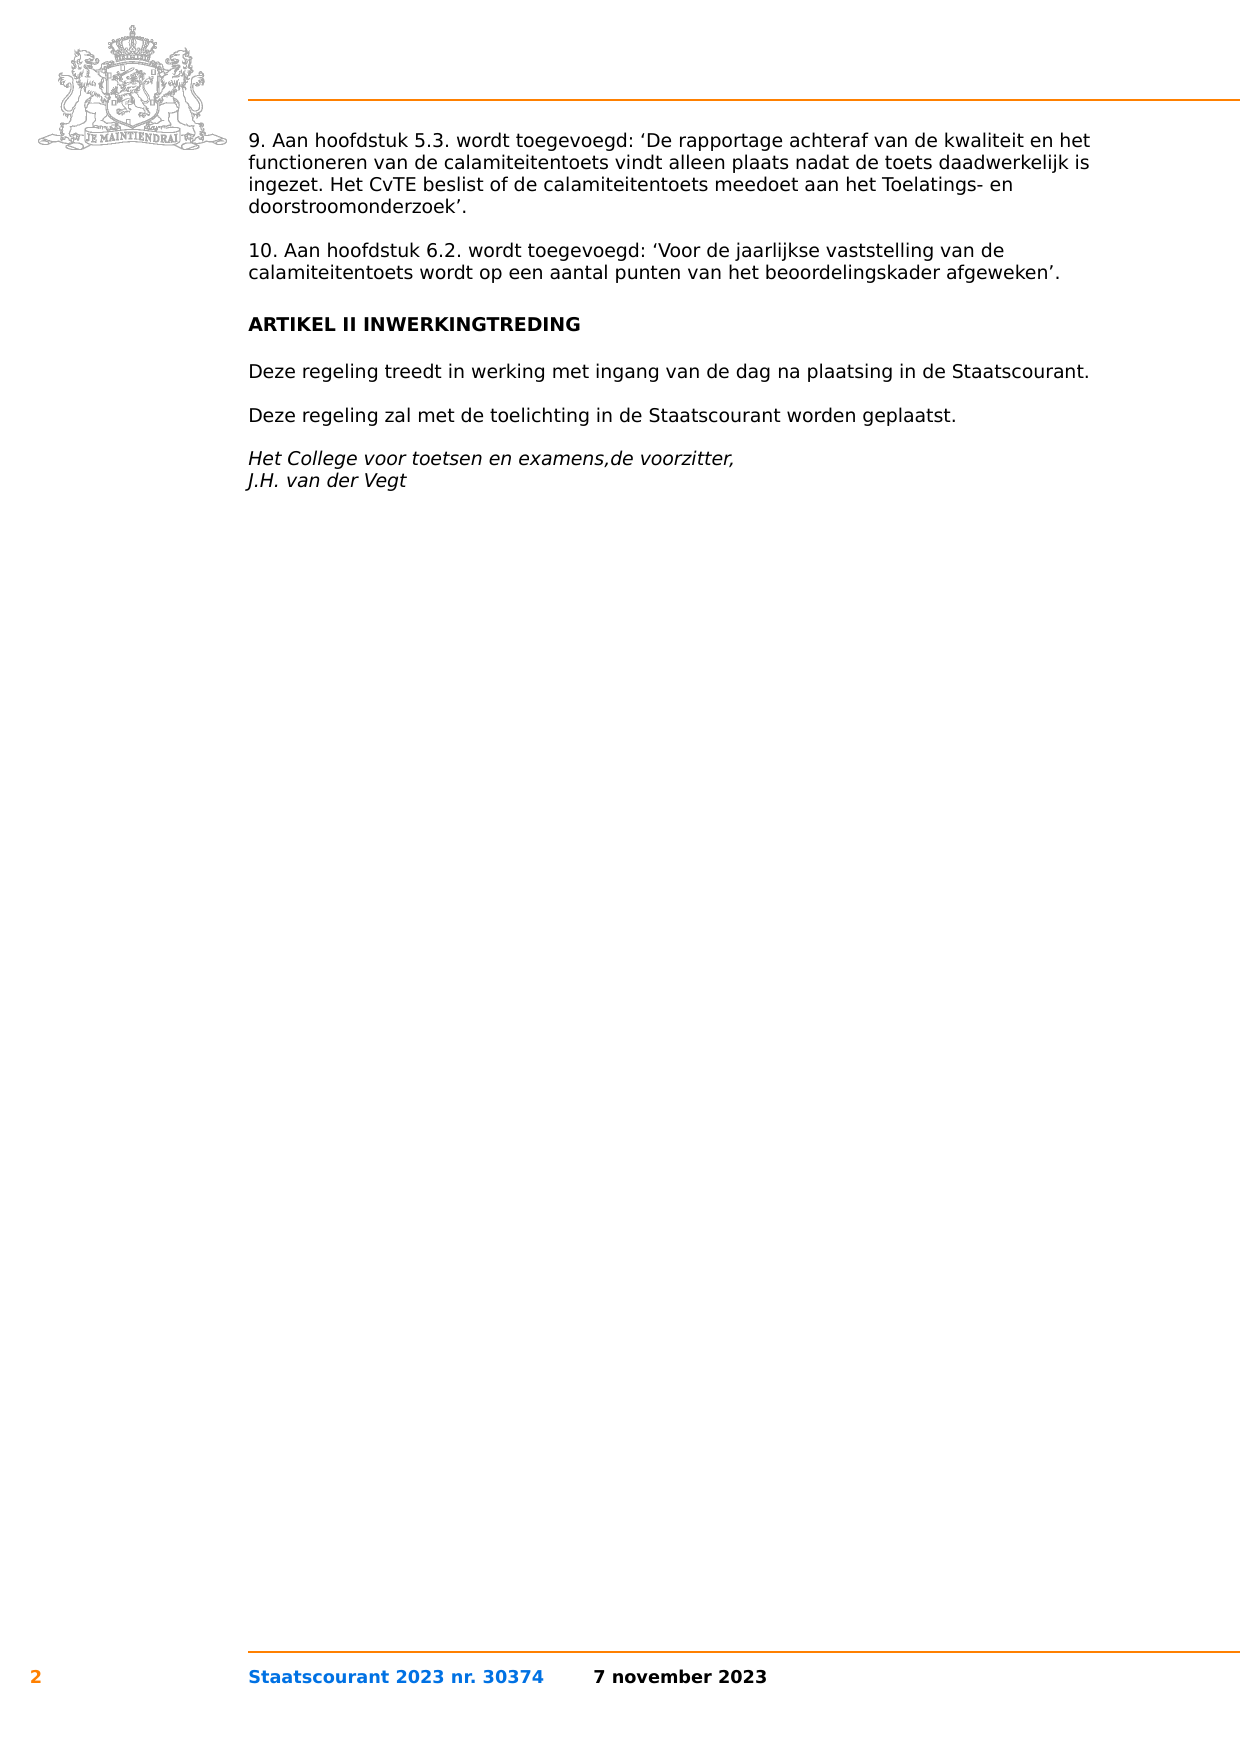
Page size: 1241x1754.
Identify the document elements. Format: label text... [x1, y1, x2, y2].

text Het College voor toetsen en examens,de voorzitter, J.H. van der Vegt [248, 448, 1163, 492]
text Deze regeling zal met de toelichting in de Staatscourant worden geplaatst. [248, 404, 1163, 426]
picture [38, 25, 227, 150]
text 9. Aan hoofdstuk 5.3. wordt toegevoegd: ‘De rapportage achteraf van de kwaliteit en het functioneren van de calamiteitentoets vindt alleen plaats nadat de toets daadwerkelijk is ingezet. Het CvTE beslist of de calamiteitentoets meedoet aan het Toelatings- en doorstroomonderzoek’. [248, 130, 1163, 218]
text 10. Aan hoofdstuk 6.2. wordt toegevoegd: ‘Voor de jaarlijkse vaststelling van de calamiteitentoets wordt op een aantal punten van het beoordelingskader afgeweken’. [248, 240, 1163, 284]
text Deze regeling treedt in werking met ingang van de dag na plaatsing in de Staatscourant. [248, 361, 1163, 383]
subtitle ARTIKEL II INWERKINGTREDING [248, 314, 1163, 336]
